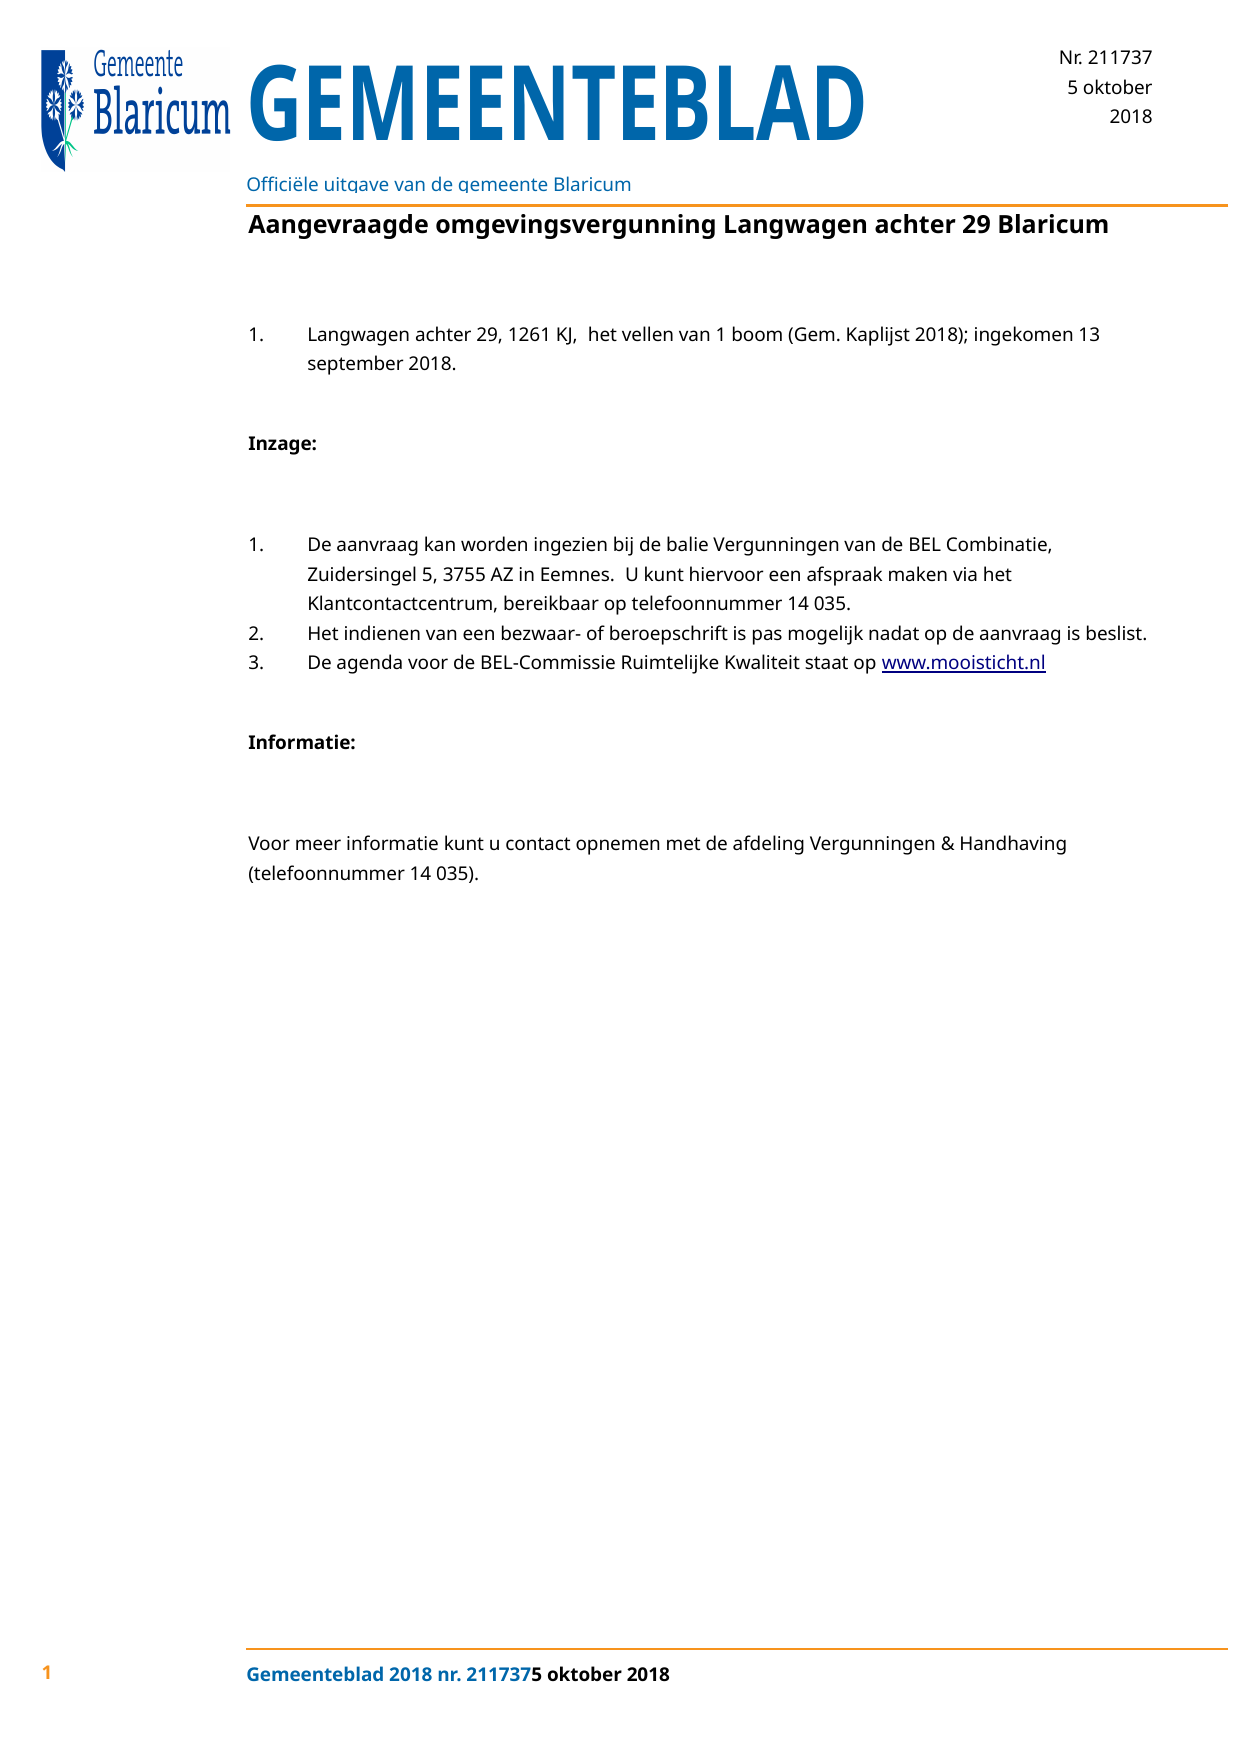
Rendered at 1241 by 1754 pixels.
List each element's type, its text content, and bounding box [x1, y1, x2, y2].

list De agenda voor de BEL-Commissie Ruimtelijke Kwaliteit staat op www.mooisticht.nl [248, 649, 1152, 675]
list De aanvraag kan worden ingezien bij de balie Vergunningen van de BEL Combinatie, Zuidersingel 5, 3755 AZ in Eemnes. U kunt hiervoor een afspraak maken via het Klantcontactcentrum, bereikbaar op telefoonnummer 14 035. [248, 531, 1152, 616]
list Het indienen van een bezwaar- of beroepschrift is pas mogelijk nadat op de aanvraag is beslist. [248, 620, 1152, 646]
text Informatie: [248, 729, 1152, 755]
picture [41, 47, 231, 172]
list Langwagen achter 29, 1261 KJ, het vellen van 1 boom (Gem. Kaplijst 2018); ingekomen 13 september 2018. [248, 321, 1152, 376]
text Aangevraagde omgevingsvergunning Langwagen achter 29 Blaricum [248, 207, 1152, 241]
text Voor meer informatie kunt u contact opnemen met de afdeling Vergunningen & Handhaving (telefoonnummer 14 035). [248, 830, 1152, 886]
text Inzage: [248, 430, 1152, 456]
